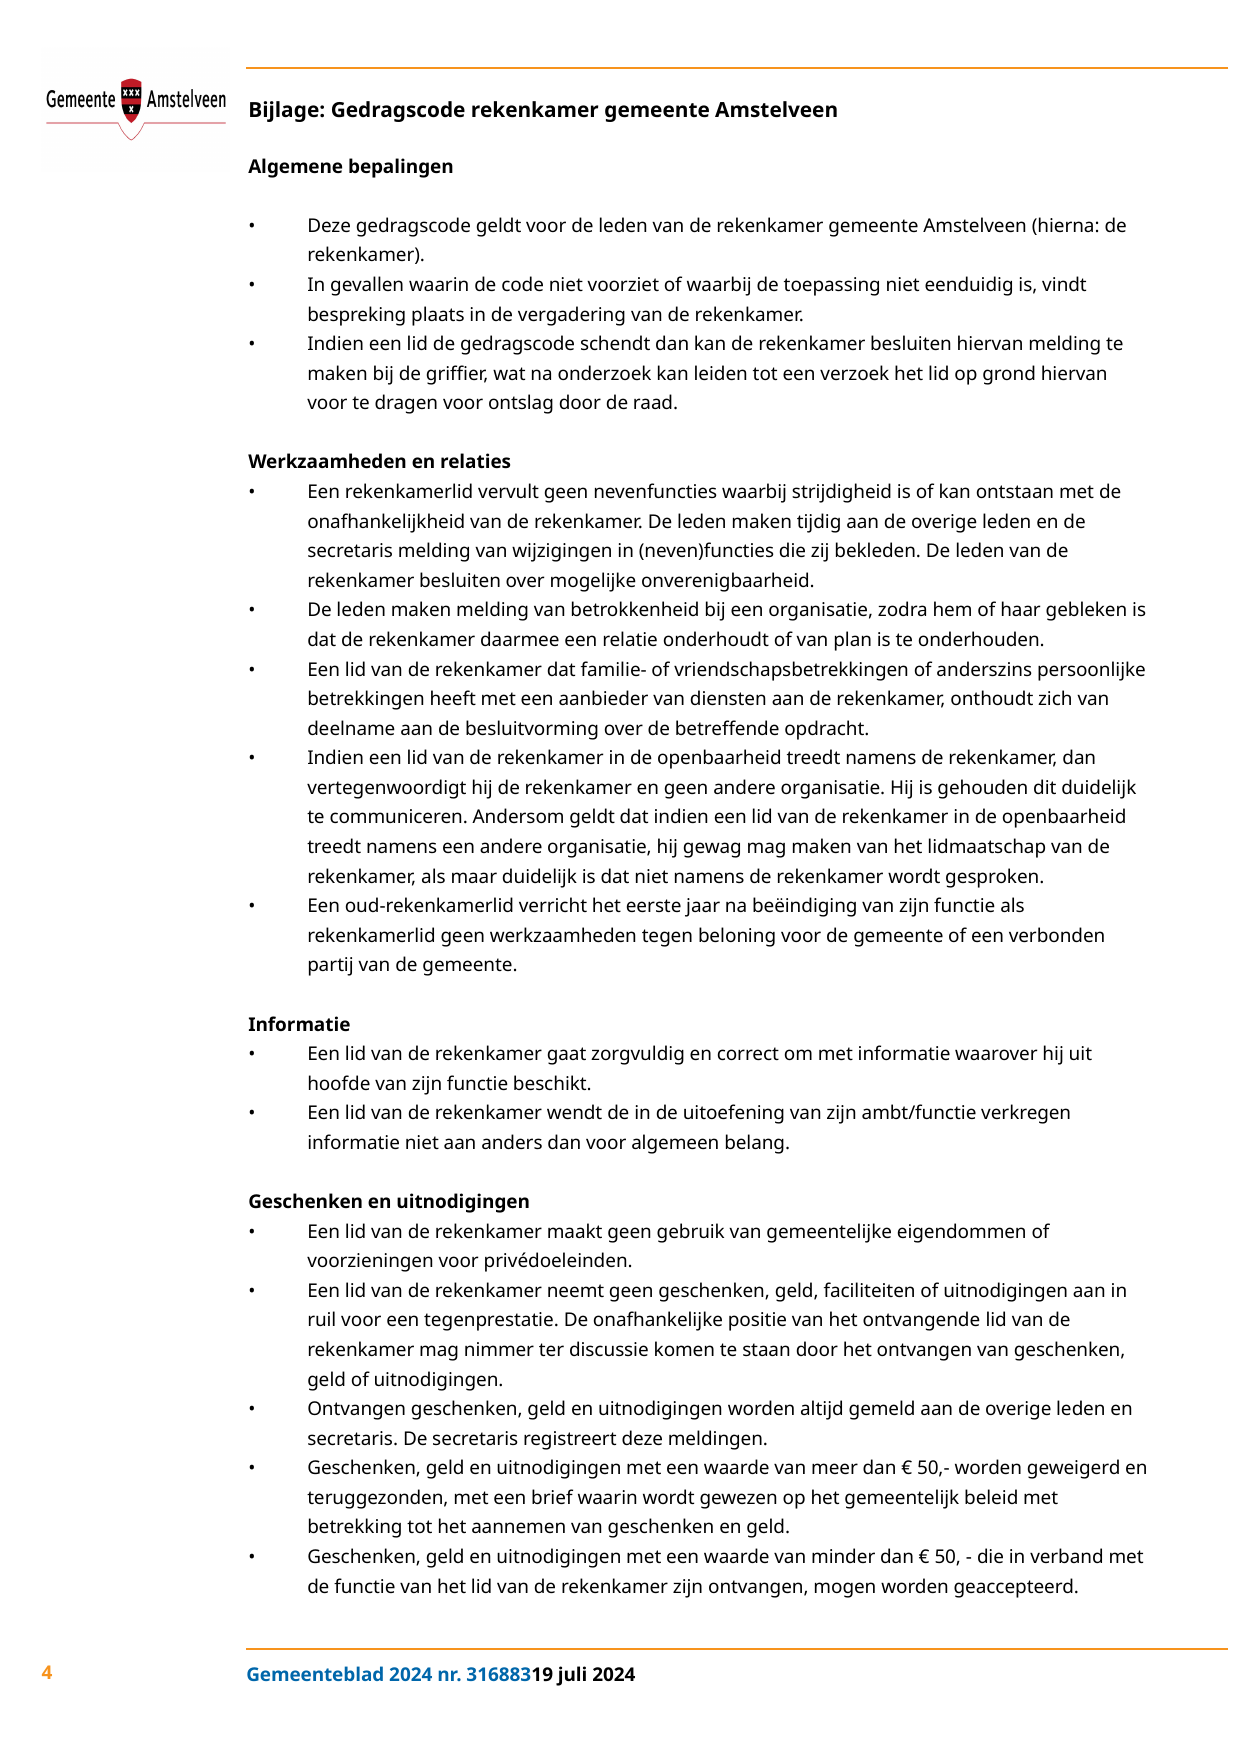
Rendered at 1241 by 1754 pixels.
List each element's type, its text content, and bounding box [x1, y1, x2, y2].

list De leden maken melding van betrokkenheid bij een organisatie, zodra hem of haar gebleken is dat de rekenkamer daarmee een relatie onderhoudt of van plan is te onderhouden. [248, 597, 1152, 652]
list Geschenken, geld en uitnodigingen met een waarde van minder dan € 50, - die in verband met de functie van het lid van de rekenkamer zijn ontvangen, mogen worden geaccepteerd. [248, 1543, 1152, 1599]
list Ontvangen geschenken, geld en uitnodigingen worden altijd gemeld aan de overige leden en secretaris. De secretaris registreert deze meldingen. [248, 1395, 1152, 1451]
text Algemene bepalingen [248, 153, 1152, 179]
list Een lid van de rekenkamer wendt de in de uitoefening van zijn ambt/functie verkregen informatie niet aan anders dan voor algemeen belang. [248, 1099, 1152, 1155]
list Een lid van de rekenkamer maakt geen gebruik van gemeentelijke eigendommen of voorzieningen voor privédoeleinden. [248, 1218, 1152, 1273]
text Werkzaamheden en relaties [248, 449, 1152, 474]
list Geschenken, geld en uitnodigingen met een waarde van meer dan € 50,- worden geweigerd en teruggezonden, met een brief waarin wordt gewezen op het gemeentelijk beleid met betrekking tot het aannemen van geschenken en geld. [248, 1454, 1152, 1539]
list Een lid van de rekenkamer gaat zorgvuldig en correct om met informatie waarover hij uit hoofde van zijn functie beschikt. [248, 1040, 1152, 1096]
list Indien een lid van de rekenkamer in de openbaarheid treedt namens de rekenkamer, dan vertegenwoordigt hij de rekenkamer en geen andere organisatie. Hij is gehouden dit duidelijk te communiceren. Andersom geldt dat indien een lid van de rekenkamer in de openbaarheid treedt namens een andere organisatie, hij gewag mag maken van het lidmaatschap van de rekenkamer, als maar duidelijk is dat niet namens de rekenkamer wordt gesproken. [248, 744, 1152, 889]
list Een lid van de rekenkamer neemt geen geschenken, geld, faciliteiten of uitnodigingen aan in ruil voor een tegenprestatie. De onafhankelijke positie van het ontvangende lid van de rekenkamer mag nimmer ter discussie komen te staan door het ontvangen van geschenken, geld of uitnodigingen. [248, 1277, 1152, 1392]
list Indien een lid de gedragscode schendt dan kan de rekenkamer besluiten hiervan melding te maken bij de griffier, wat na onderzoek kan leiden tot een verzoek het lid op grond hiervan voor te dragen voor ontslag door de raad. [248, 330, 1152, 415]
text Informatie [248, 1011, 1152, 1037]
text Bijlage: Gedragscode rekenkamer gemeente Amstelveen [248, 95, 1152, 123]
list Een oud-rekenkamerlid verricht het eerste jaar na beëindiging van zijn functie als rekenkamerlid geen werkzaamheden tegen beloning voor de gemeente of een verbonden partij van de gemeente. [248, 892, 1152, 977]
list Deze gedragscode geldt voor de leden van de rekenkamer gemeente Amstelveen (hierna: de rekenkamer). [248, 212, 1152, 267]
text Geschenken en uitnodigingen [248, 1188, 1152, 1214]
picture [41, 47, 231, 172]
list Een lid van de rekenkamer dat familie- of vriendschapsbetrekkingen of anderszins persoonlijke betrekkingen heeft met een aanbieder van diensten aan de rekenkamer, onthoudt zich van deelname aan de besluitvorming over de betreffende opdracht. [248, 656, 1152, 741]
list Een rekenkamerlid vervult geen nevenfuncties waarbij strijdigheid is of kan ontstaan met de onafhankelijkheid van de rekenkamer. De leden maken tijdig aan de overige leden en de secretaris melding van wijzigingen in (neven)functies die zij bekleden. De leden van de rekenkamer besluiten over mogelijke onverenigbaarheid. [248, 478, 1152, 593]
list In gevallen waarin de code niet voorziet of waarbij de toepassing niet eenduidig is, vindt bespreking plaats in de vergadering van de rekenkamer. [248, 271, 1152, 327]
